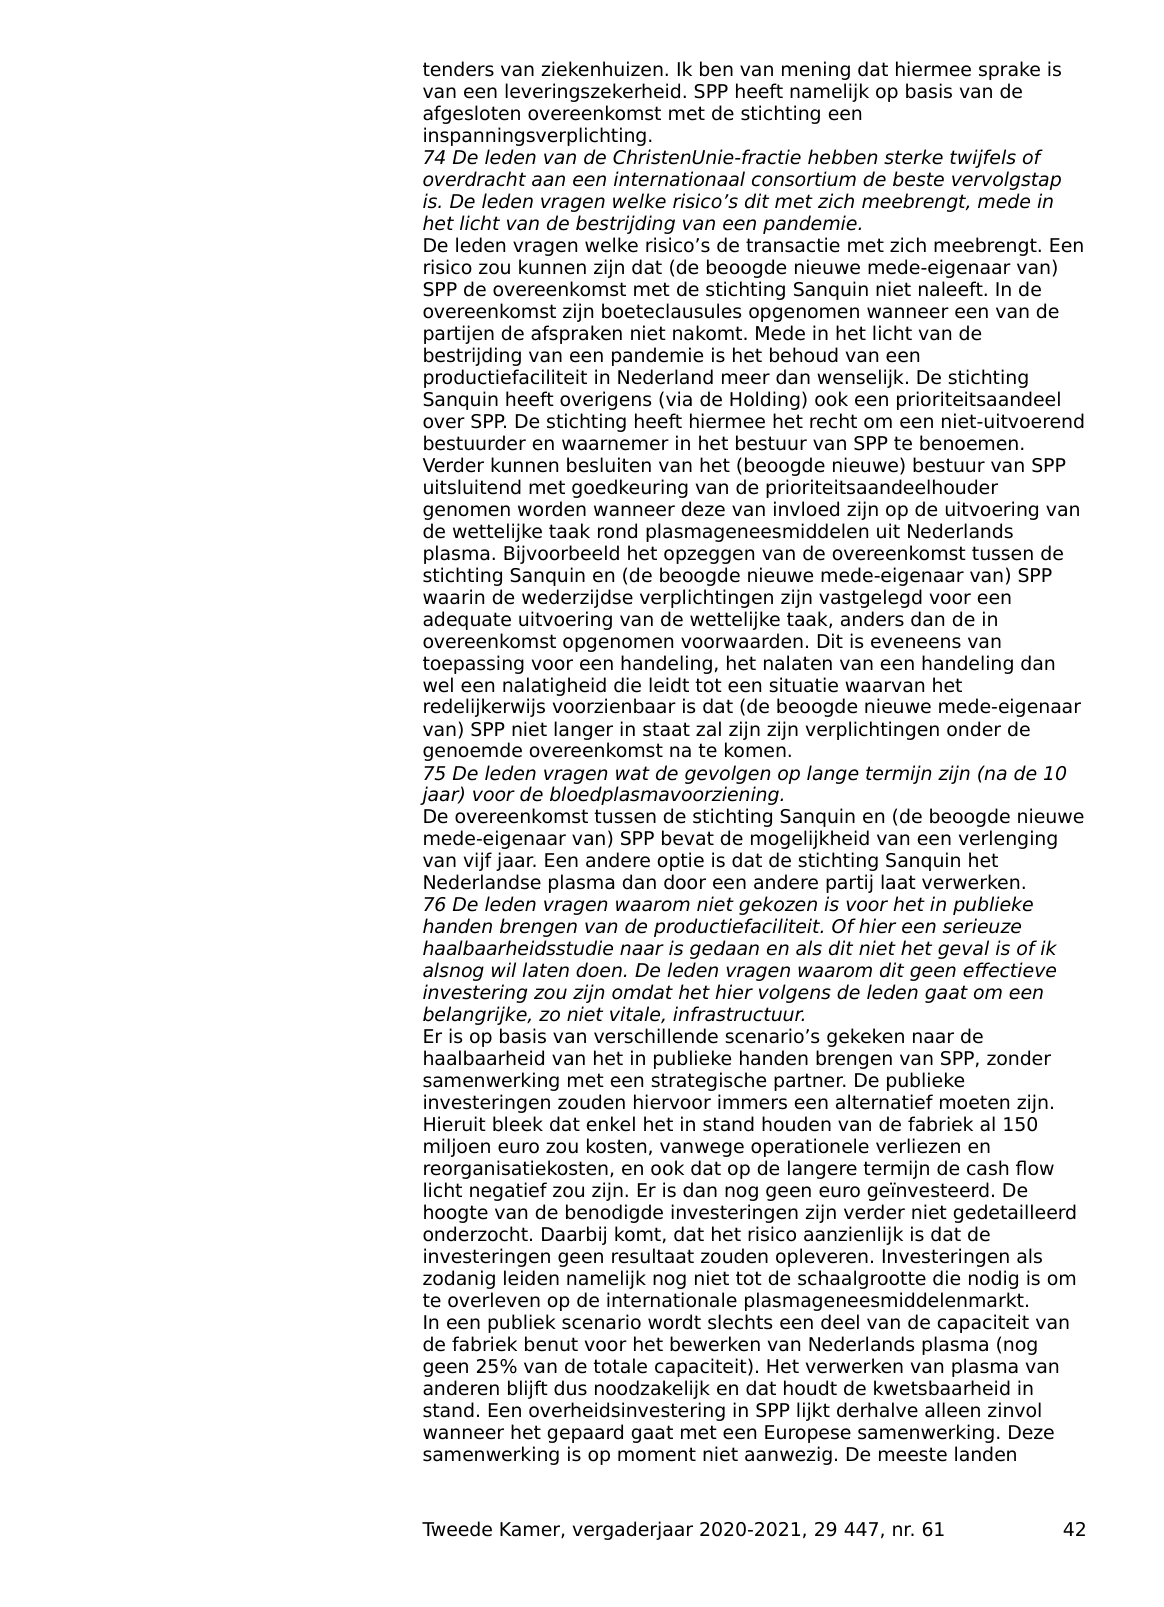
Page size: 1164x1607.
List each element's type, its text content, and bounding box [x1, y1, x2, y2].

text 75 De leden vragen wat de gevolgen op lange termijn zijn (na de 10 jaar) voor de bloedplasmavoorziening. [422, 762, 1087, 806]
text Er is op basis van verschillende scenario’s gekeken naar de haalbaarheid van het in publieke handen brengen van SPP, zonder samenwerking met een strategische partner. De publieke investeringen zouden hiervoor immers een alternatief moeten zijn. Hieruit bleek dat enkel het in stand houden van de fabriek al 150 miljoen euro zou kosten, vanwege operationele verliezen en reorganisatiekosten, en ook dat op de langere termijn de cash flow licht negatief zou zijn. Er is dan nog geen euro geïnvesteerd. De hoogte van de benodigde investeringen zijn verder niet gedetailleerd onderzocht. Daarbij komt, dat het risico aanzienlijk is dat de investeringen geen resultaat zouden opleveren. Investeringen als zodanig leiden namelijk nog niet tot de schaalgrootte die nodig is om te overleven op de internationale plasmageneesmiddelenmarkt. [422, 1026, 1087, 1312]
text De overeenkomst tussen de stichting Sanquin en (de beoogde nieuwe mede-eigenaar van) SPP bevat de mogelijkheid van een verlenging van vijf jaar. Een andere optie is dat de stichting Sanquin het Nederlandse plasma dan door een andere partij laat verwerken. [422, 806, 1087, 894]
text De leden vragen welke risico’s de transactie met zich meebrengt. Een risico zou kunnen zijn dat (de beoogde nieuwe mede-eigenaar van) SPP de overeenkomst met de stichting Sanquin niet naleeft. In de overeenkomst zijn boeteclausules opgenomen wanneer een van de partijen de afspraken niet nakomt. Mede in het licht van de bestrijding van een pandemie is het behoud van een productiefaciliteit in Nederland meer dan wenselijk. De stichting Sanquin heeft overigens (via de Holding) ook een prioriteitsaandeel over SPP. De stichting heeft hiermee het recht om een niet-uitvoerend bestuurder en waarnemer in het bestuur van SPP te benoemen. Verder kunnen besluiten van het (beoogde nieuwe) bestuur van SPP uitsluitend met goedkeuring van de prioriteitsaandeelhouder genomen worden wanneer deze van invloed zijn op de uitvoering van de wettelijke taak rond plasmageneesmiddelen uit Nederlands plasma. Bijvoorbeeld het opzeggen van de overeenkomst tussen de stichting Sanquin en (de beoogde nieuwe mede-eigenaar van) SPP waarin de wederzijdse verplichtingen zijn vastgelegd voor een adequate uitvoering van de wettelijke taak, anders dan de in overeenkomst opgenomen voorwaarden. Dit is eveneens van toepassing voor een handeling, het nalaten van een handeling dan wel een nalatigheid die leidt tot een situatie waarvan het redelijkerwijs voorzienbaar is dat (de beoogde nieuwe mede-eigenaar van) SPP niet langer in staat zal zijn zijn verplichtingen onder de genoemde overeenkomst na te komen. [422, 235, 1087, 762]
text 74 De leden van de ChristenUnie-fractie hebben sterke twijfels of overdracht aan een internationaal consortium de beste vervolgstap is. De leden vragen welke risico’s dit met zich meebrengt, mede in het licht van de bestrijding van een pandemie. [422, 147, 1087, 235]
text tenders van ziekenhuizen. Ik ben van mening dat hiermee sprake is van een leveringszekerheid. SPP heeft namelijk op basis van de afgesloten overeenkomst met de stichting een inspanningsverplichting. [422, 59, 1087, 147]
text In een publiek scenario wordt slechts een deel van de capaciteit van de fabriek benut voor het bewerken van Nederlands plasma (nog geen 25% van de totale capaciteit). Het verwerken van plasma van anderen blijft dus noodzakelijk en dat houdt de kwetsbaarheid in stand. Een overheidsinvestering in SPP lijkt derhalve alleen zinvol wanneer het gepaard gaat met een Europese samenwerking. Deze samenwerking is op moment niet aanwezig. De meeste landen [422, 1312, 1087, 1466]
text 76 De leden vragen waarom niet gekozen is voor het in publieke handen brengen van de productiefaciliteit. Of hier een serieuze haalbaarheidsstudie naar is gedaan en als dit niet het geval is of ik alsnog wil laten doen. De leden vragen waarom dit geen effectieve investering zou zijn omdat het hier volgens de leden gaat om een belangrijke, zo niet vitale, infrastructuur. [422, 894, 1087, 1026]
